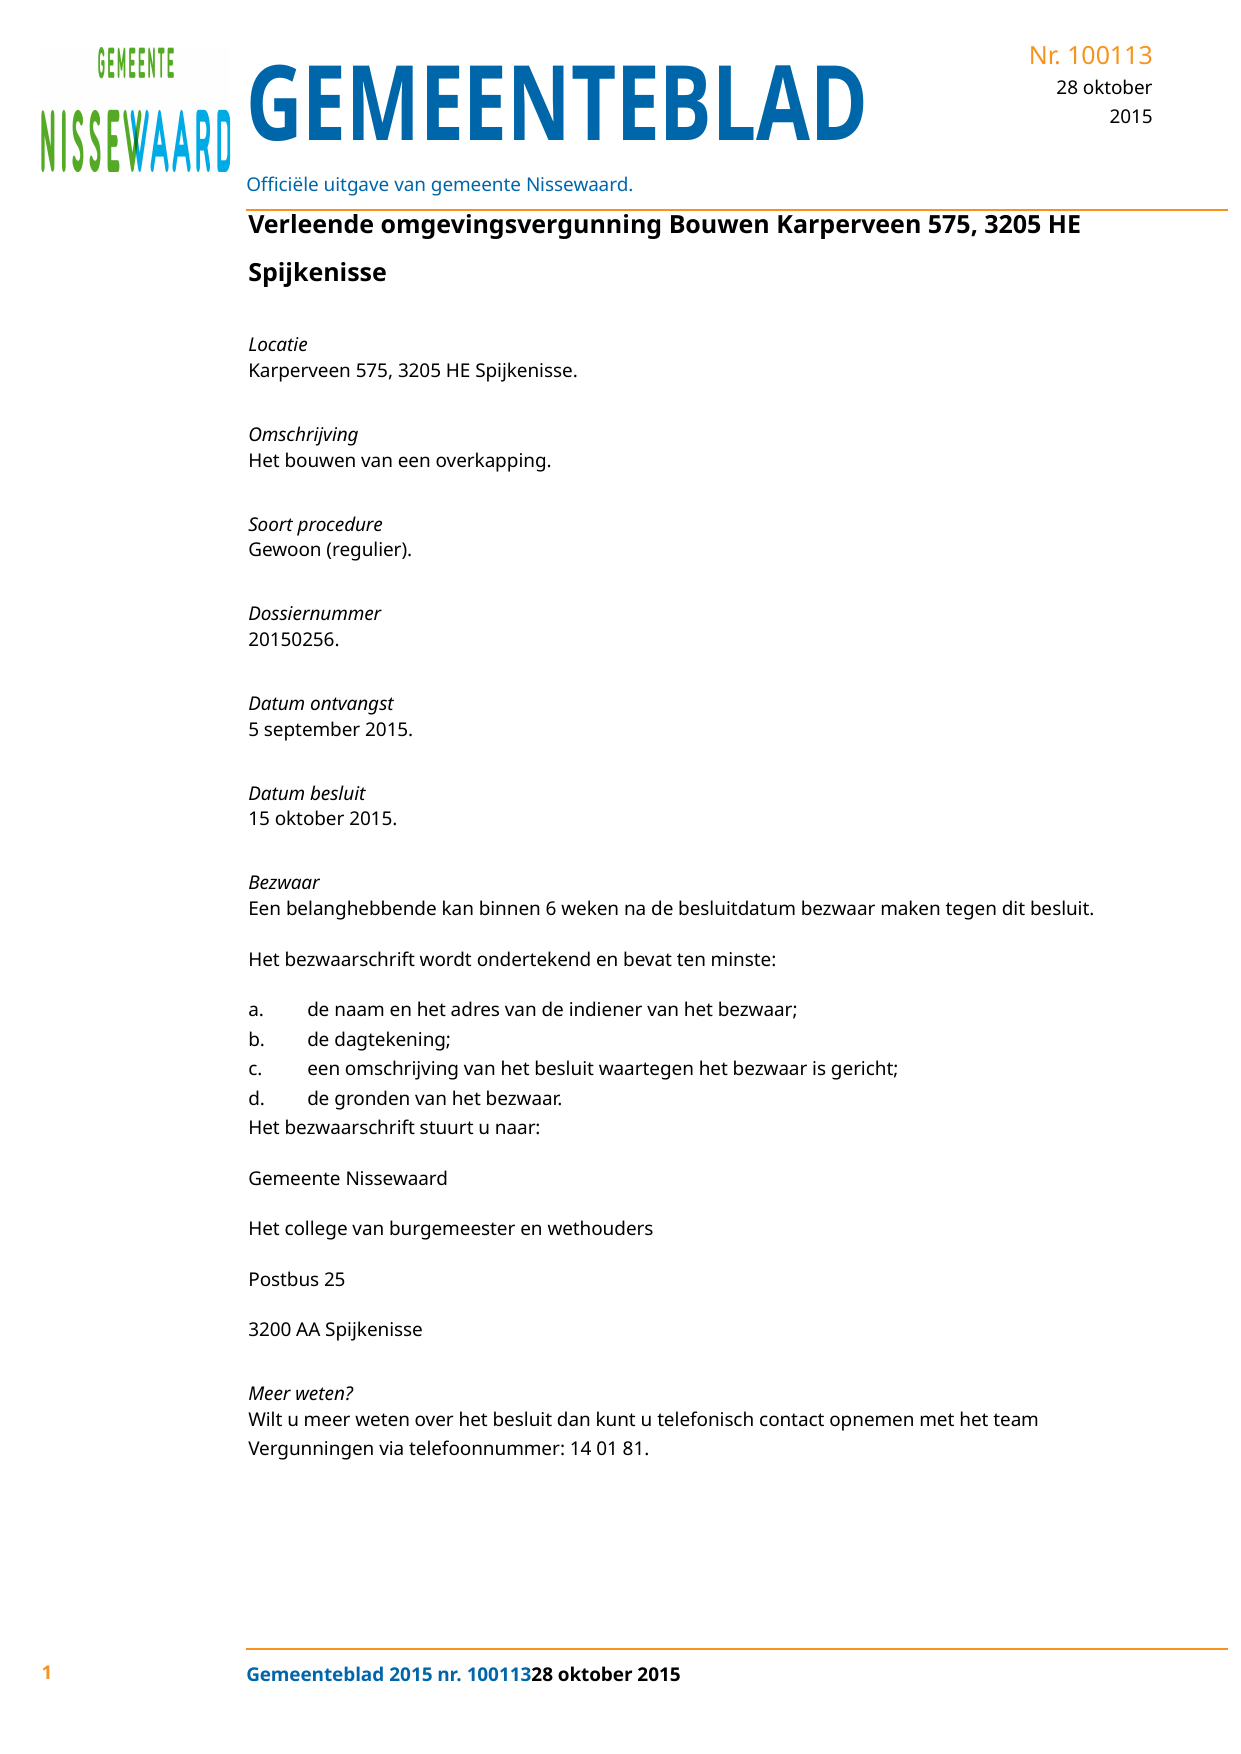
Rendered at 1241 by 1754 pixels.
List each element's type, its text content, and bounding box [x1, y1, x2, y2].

text Meer weten? [248, 1380, 1152, 1406]
text Datum besluit [248, 780, 1152, 806]
text Het bezwaarschrift wordt ondertekend en bevat ten minste: [248, 946, 1152, 971]
list de naam en het adres van de indiener van het bezwaar; [248, 996, 1152, 1022]
picture [154, 157, 165, 172]
text 15 oktober 2015. [248, 806, 1152, 831]
picture [222, 122, 227, 160]
list een omschrijving van het besluit waartegen het bezwaar is gericht; [248, 1055, 1152, 1081]
text Dossiernummer [248, 601, 1152, 626]
list de dagtekening; [248, 1026, 1152, 1051]
text Datum ontvangst [248, 690, 1152, 716]
text Soort procedure [248, 511, 1152, 537]
text Het bouwen van een overkapping. [248, 447, 1152, 473]
picture [41, 47, 231, 172]
text Wilt u meer weten over het besluit dan kunt u telefonisch contact opnemen met het team Vergunningen via telefoonnummer: 14 01 81. [248, 1406, 1152, 1461]
picture [176, 157, 187, 172]
text Bezwaar [248, 869, 1152, 895]
text Gewoon (regulier). [248, 537, 1152, 562]
text Gemeente Nissewaard [248, 1165, 1152, 1191]
picture [201, 122, 206, 138]
text Omschrijving [248, 421, 1152, 447]
text Karperveen 575, 3205 HE Spijkenisse. [248, 357, 1152, 383]
text Postbus 25 [248, 1266, 1152, 1291]
text Verleende omgevingsvergunning Bouwen Karperveen 575, 3205 HE Spijkenisse [248, 211, 1152, 288]
picture [200, 151, 206, 172]
text Het bezwaarschrift stuurt u naar: [248, 1114, 1152, 1140]
text 5 september 2015. [248, 716, 1152, 742]
text Locatie [248, 331, 1152, 357]
text Een belanghebbende kan binnen 6 weken na de besluitdatum bezwaar maken tegen dit besluit. [248, 895, 1152, 921]
text Het college van burgemeester en wethouders [248, 1215, 1152, 1241]
text 20150256. [248, 626, 1152, 652]
list de gronden van het bezwaar. [248, 1085, 1152, 1111]
text 3200 AA Spijkenisse [248, 1316, 1152, 1342]
